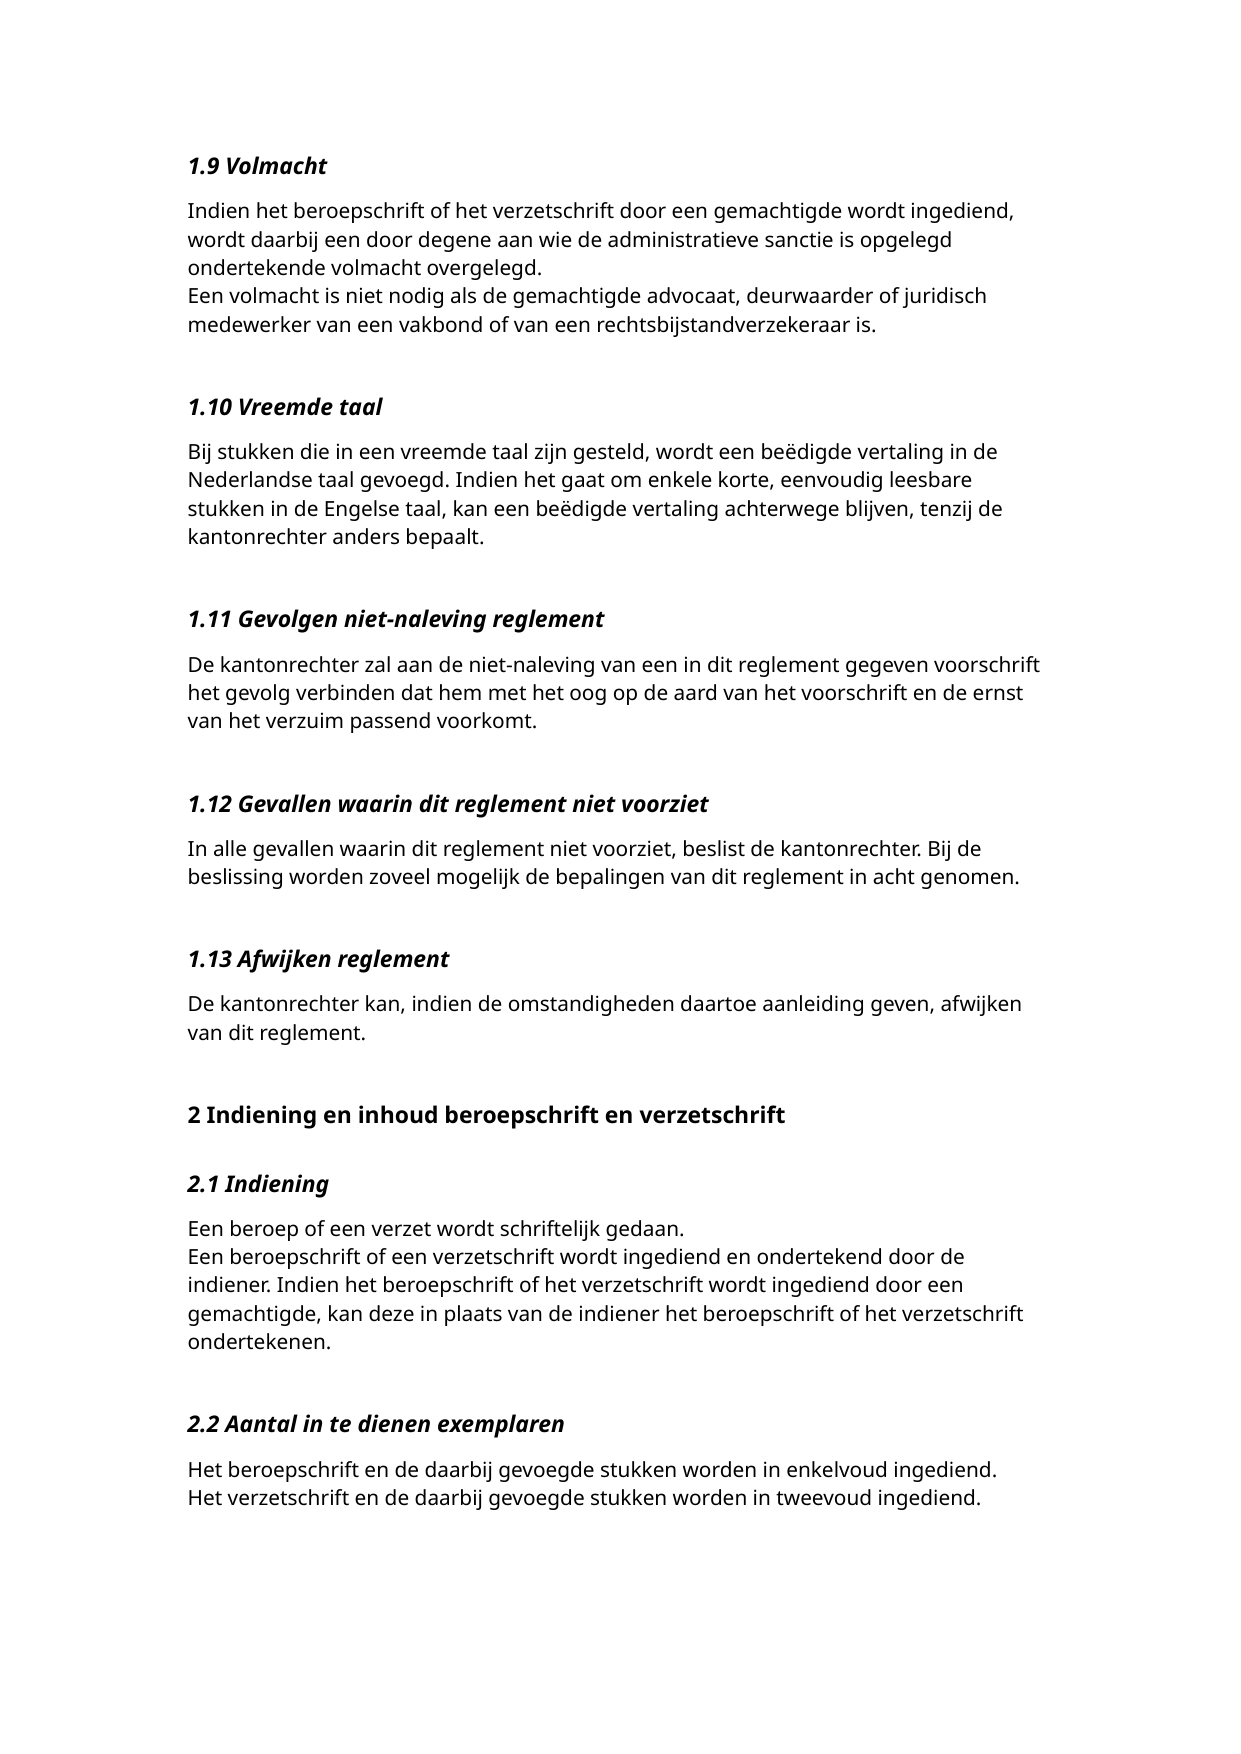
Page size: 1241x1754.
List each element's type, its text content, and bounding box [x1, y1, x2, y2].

text Bij stukken die in een vreemde taal zijn gesteld, wordt een beëdigde vertaling in de Nederlandse taal gevoegd. Indien het gaat om enkele korte, eenvoudig leesbare stukken in de Engelse taal, kan een beëdigde vertaling achterwege blijven, tenzij de kantonrechter anders bepaalt. [187, 437, 1053, 551]
text De kantonrechter kan, indien de omstandigheden daartoe aanleiding geven, afwijken van dit reglement. [187, 989, 1053, 1046]
text In alle gevallen waarin dit reglement niet voorziet, beslist de kantonrechter. Bij de beslissing worden zoveel mogelijk de bepalingen van dit reglement in acht genomen. [187, 834, 1053, 891]
subtitle 1.11 Gevolgen niet-naleving reglement [187, 603, 1053, 635]
text Een volmacht is niet nodig als de gemachtigde advocaat, deurwaarder of juridisch medewerker van een vakbond of van een rechtsbijstandverzekeraar is. [187, 282, 1053, 338]
subtitle 2.1 Indiening [187, 1167, 1053, 1199]
text Het verzetschrift en de daarbij gevoegde stukken worden in tweevoud ingediend. [187, 1483, 1053, 1512]
subtitle 2.2 Aantal in te dienen exemplaren [187, 1408, 1053, 1440]
subtitle 1.13 Afwijken reglement [187, 943, 1053, 974]
text Een beroep of een verzet wordt schriftelijk gedaan. [187, 1214, 1053, 1242]
text Het beroepschrift en de daarbij gevoegde stukken worden in enkelvoud ingediend. [187, 1455, 1053, 1483]
subtitle 2 Indiening en inhoud beroepschrift en verzetschrift [187, 1099, 1053, 1130]
text De kantonrechter zal aan de niet-naleving van een in dit reglement gegeven voorschrift het gevolg verbinden dat hem met het oog op de aard van het voorschrift en de ernst van het verzuim passend voorkomt. [187, 650, 1053, 735]
subtitle 1.9 Volmacht [187, 150, 1053, 181]
subtitle 1.12 Gevallen waarin dit reglement niet voorziet [187, 787, 1053, 819]
subtitle 1.10 Vreemde taal [187, 391, 1053, 422]
text Een beroepschrift of een verzetschrift wordt ingediend en ondertekend door de indiener. Indien het beroepschrift of het verzetschrift wordt ingediend door een gemachtigde, kan deze in plaats van de indiener het beroepschrift of het verzetschrift ondertekenen. [187, 1242, 1053, 1356]
text Indien het beroepschrift of het verzetschrift door een gemachtigde wordt ingediend, wordt daarbij een door degene aan wie de administratieve sanctie is opgelegd ondertekende volmacht overgelegd. [187, 196, 1053, 282]
